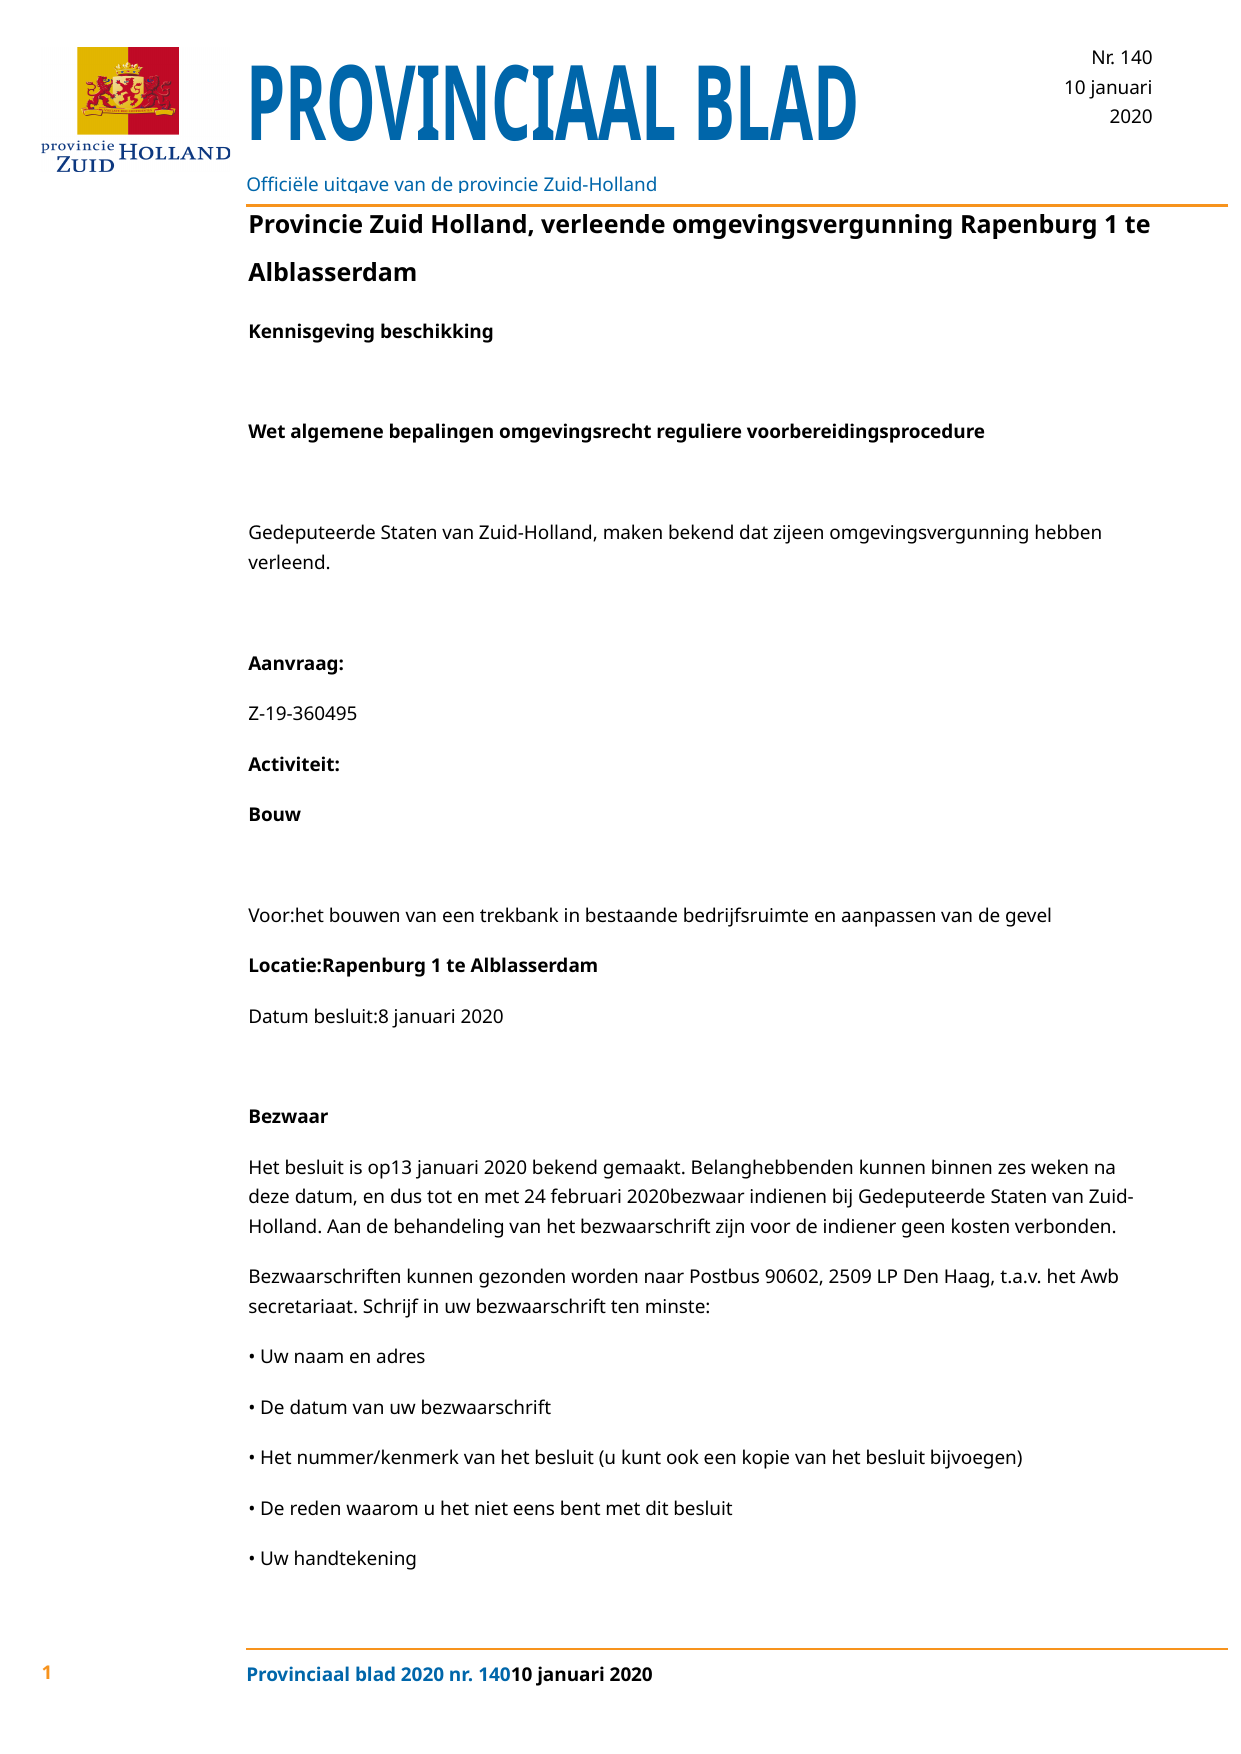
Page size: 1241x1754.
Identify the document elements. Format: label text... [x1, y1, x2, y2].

text Kennisgeving beschikking [248, 318, 1152, 344]
text Datum besluit:8 januari 2020 [248, 1003, 1152, 1029]
text Z-19-360495 [248, 700, 1152, 726]
text Bezwaarschriften kunnen gezonden worden naar Postbus 90602, 2509 LP Den Haag, t.a.v. het Awb secretariaat. Schrijf in uw bezwaarschrift ten minste: [248, 1264, 1152, 1319]
text Provincie Zuid Holland, verleende omgevingsvergunning Rapenburg 1 te Alblasserdam [248, 207, 1152, 288]
text • De datum van uw bezwaarschrift [248, 1394, 1152, 1420]
text • Het nummer/kenmerk van het besluit (u kunt ook een kopie van het besluit bijvoegen) [248, 1444, 1152, 1470]
text • De reden waarom u het niet eens bent met dit besluit [248, 1495, 1152, 1521]
text Activiteit: [248, 751, 1152, 777]
text Locatie:Rapenburg 1 te Alblasserdam [248, 952, 1152, 978]
text Aanvraag: [248, 650, 1152, 676]
text Bouw [248, 801, 1152, 827]
text Bezwaar [248, 1104, 1152, 1129]
text Gedeputeerde Staten van Zuid-Holland, maken bekend dat zijeen omgevingsvergunning hebben verleend. [248, 519, 1152, 575]
text • Uw naam en adres [248, 1344, 1152, 1369]
text Voor:het bouwen van een trekbank in bestaande bedrijfsruimte en aanpassen van de gevel [248, 902, 1152, 928]
text • Uw handtekening [248, 1545, 1152, 1571]
picture [41, 47, 231, 172]
text Het besluit is op13 januari 2020 bekend gemaakt. Belanghebbenden kunnen binnen zes weken na deze datum, en dus tot en met 24 februari 2020bezwaar indienen bij Gedeputeerde Staten van Zuid-Holland. Aan de behandeling van het bezwaarschrift zijn voor de indiener geen kosten verbonden. [248, 1154, 1152, 1239]
text Wet algemene bepalingen omgevingsrecht reguliere voorbereidingsprocedure [248, 419, 1152, 444]
